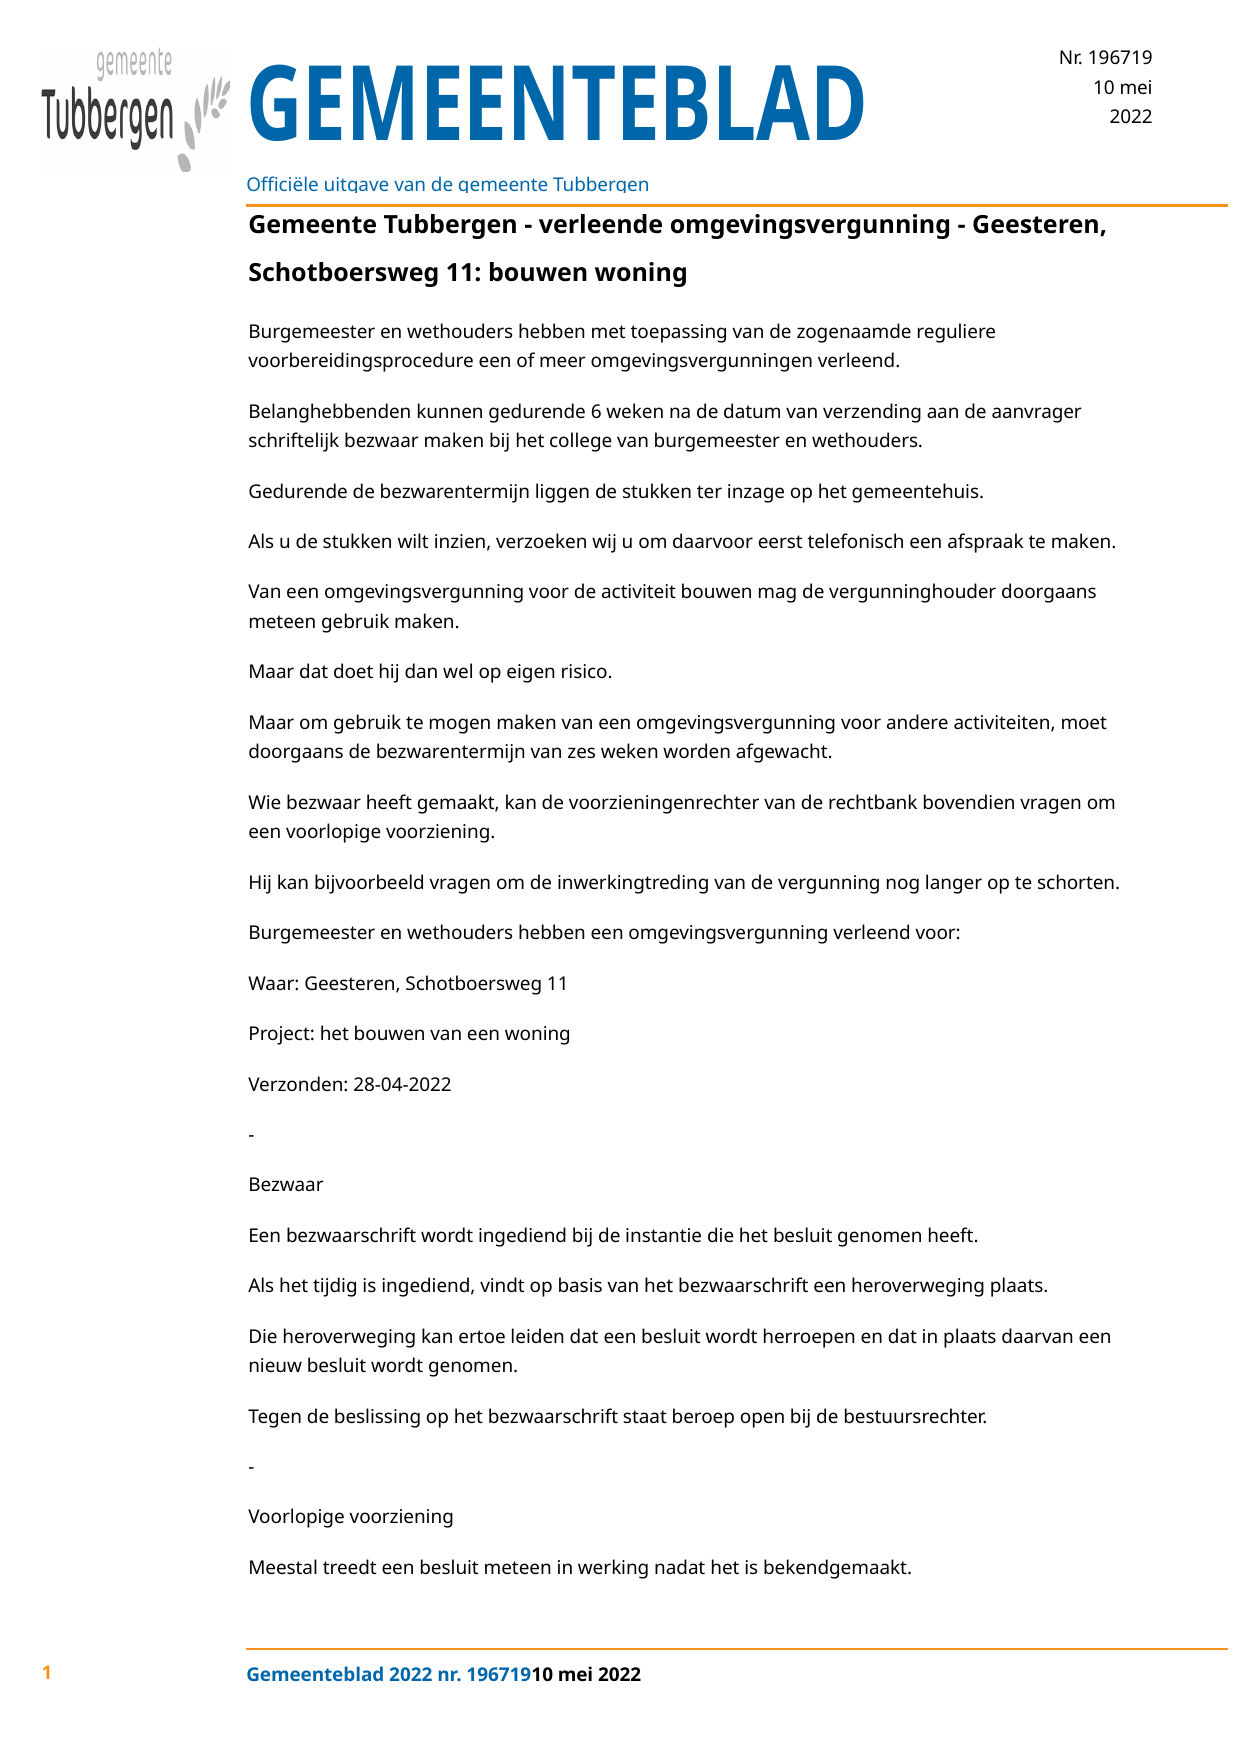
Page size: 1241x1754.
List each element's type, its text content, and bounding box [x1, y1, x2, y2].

text Gemeente Tubbergen - verleende omgevingsvergunning - Geesteren, Schotboersweg 11: bouwen woning [248, 207, 1152, 288]
text Project: het bouwen van een woning [248, 1020, 1152, 1046]
text Belanghebbenden kunnen gedurende 6 weken na de datum van verzending aan de aanvrager schriftelijk bezwaar maken bij het college van burgemeester en wethouders. [248, 398, 1152, 453]
text Bezwaar [248, 1172, 1152, 1197]
text Hij kan bijvoorbeeld vragen om de inwerkingtreding van de vergunning nog langer op te schorten. [248, 869, 1152, 895]
text Tegen de beslissing op het bezwaarschrift staat beroep open bij de bestuursrechter. [248, 1403, 1152, 1429]
text Van een omgevingsvergunning voor de activiteit bouwen mag de vergunninghouder doorgaans meteen gebruik maken. [248, 579, 1152, 634]
text Maar dat doet hij dan wel op eigen risico. [248, 659, 1152, 684]
text Maar om gebruik te mogen maken van een omgevingsvergunning voor andere activiteiten, moet doorgaans de bezwarentermijn van zes weken worden afgewacht. [248, 709, 1152, 764]
text Voorlopige voorziening [248, 1504, 1152, 1529]
text Een bezwaarschrift wordt ingediend bij de instantie die het besluit genomen heeft. [248, 1222, 1152, 1248]
text Burgemeester en wethouders hebben met toepassing van de zogenaamde reguliere voorbereidingsprocedure een of meer omgevingsvergunningen verleend. [248, 318, 1152, 373]
text - [248, 1121, 1152, 1147]
text Als het tijdig is ingediend, vindt op basis van het bezwaarschrift een heroverweging plaats. [248, 1272, 1152, 1298]
text Meestal treedt een besluit meteen in werking nadat het is bekendgemaakt. [248, 1554, 1152, 1580]
text - [248, 1453, 1152, 1479]
text Verzonden: 28-04-2022 [248, 1071, 1152, 1097]
picture [41, 47, 231, 172]
text Gedurende de bezwarentermijn liggen de stukken ter inzage op het gemeentehuis. [248, 478, 1152, 504]
text Burgemeester en wethouders hebben een omgevingsvergunning verleend voor: [248, 919, 1152, 945]
text Wie bezwaar heeft gemaakt, kan de voorzieningenrechter van de rechtbank bovendien vragen om een voorlopige voorziening. [248, 789, 1152, 844]
text Waar: Geesteren, Schotboersweg 11 [248, 970, 1152, 996]
text Die heroverweging kan ertoe leiden dat een besluit wordt herroepen en dat in plaats daarvan een nieuw besluit wordt genomen. [248, 1323, 1152, 1378]
text Als u de stukken wilt inzien, verzoeken wij u om daarvoor eerst telefonisch een afspraak te maken. [248, 528, 1152, 554]
